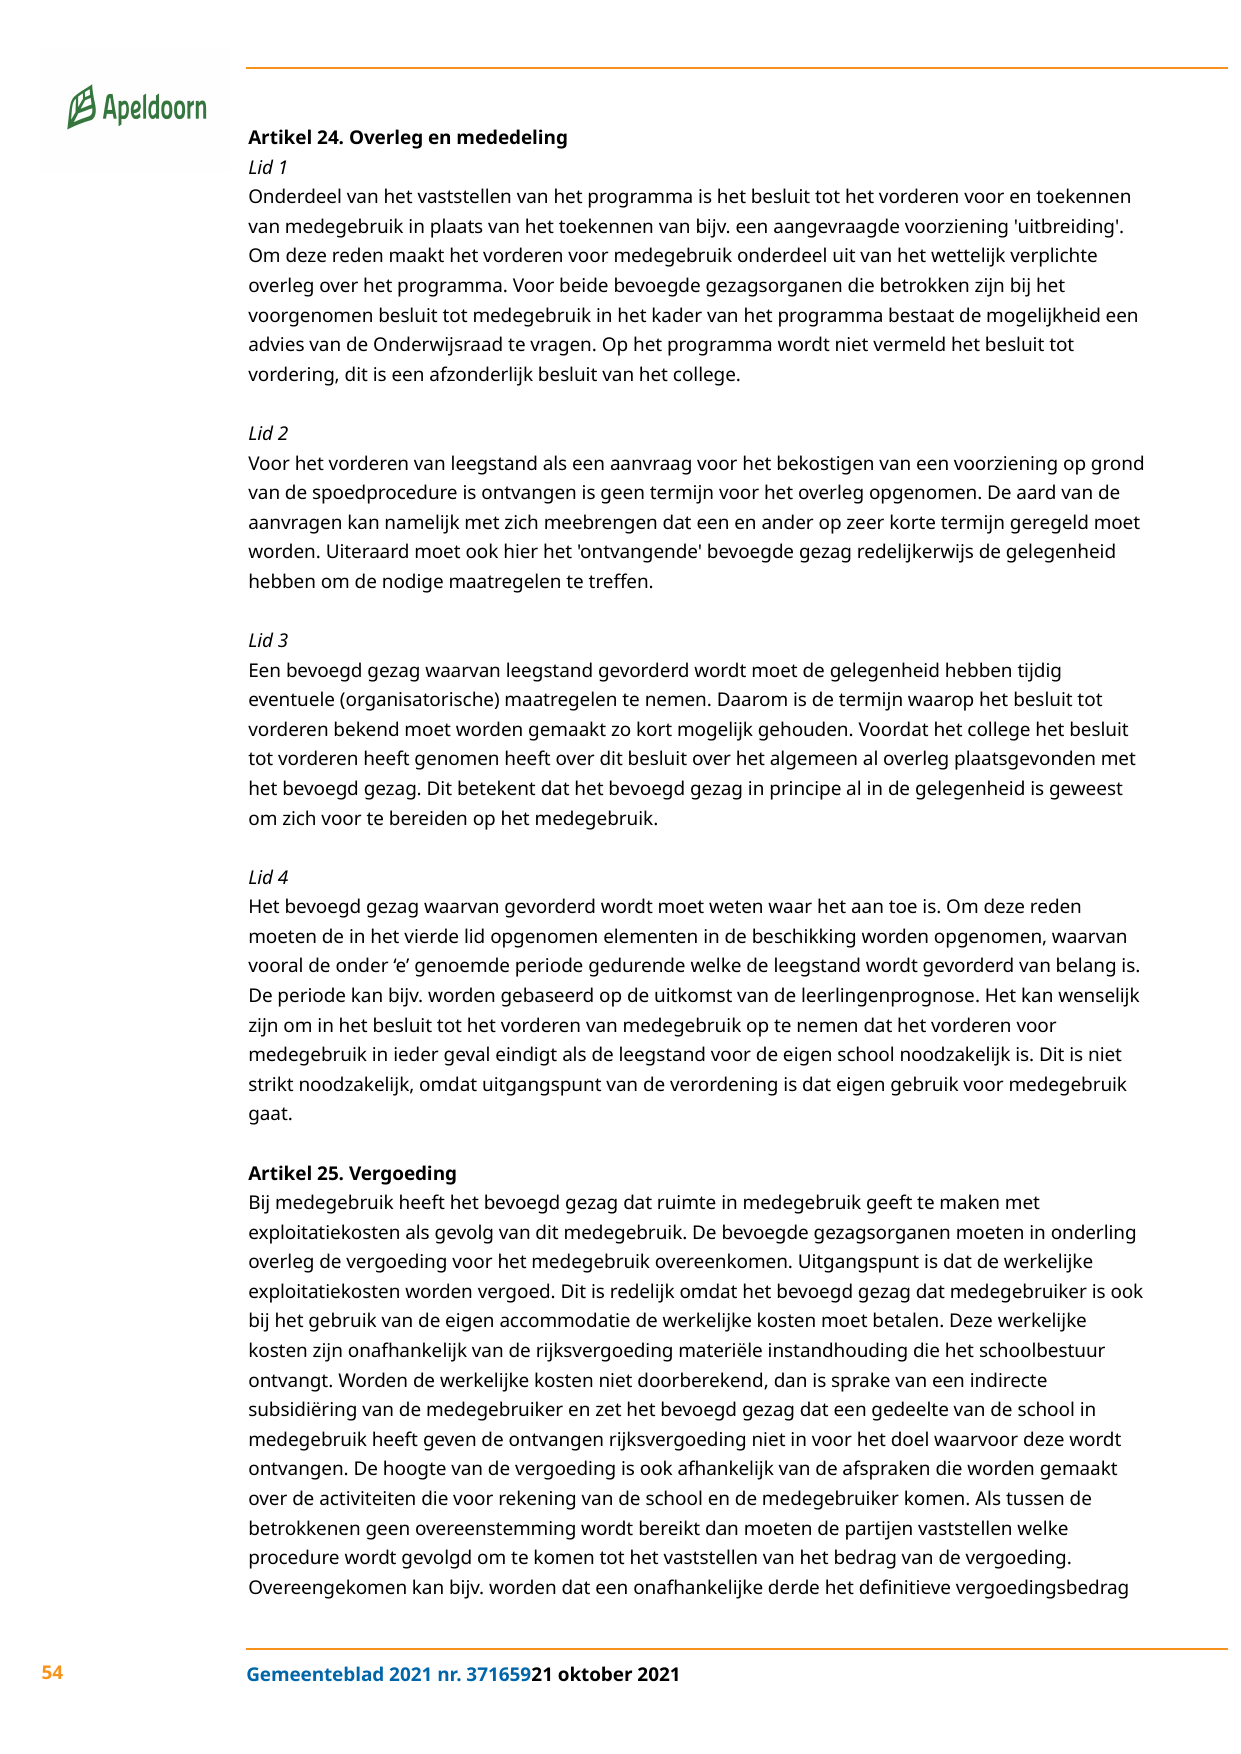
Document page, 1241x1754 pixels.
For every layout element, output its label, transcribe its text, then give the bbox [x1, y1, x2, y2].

text Artikel 24. Overleg en mededeling [248, 124, 1152, 150]
text Lid 4 [248, 864, 1152, 890]
text Artikel 25. Vergoeding [248, 1160, 1152, 1186]
text Bij medegebruik heeft het bevoegd gezag dat ruimte in medegebruik geeft te maken met exploitatiekosten als gevolg van dit medegebruik. De bevoegde gezagsorganen moeten in onderling overleg de vergoeding voor het medegebruik overeenkomen. Uitgangspunt is dat de werkelijke exploitatiekosten worden vergoed. Dit is redelijk omdat het bevoegd gezag dat medegebruiker is ook bij het gebruik van de eigen accommodatie de werkelijke kosten moet betalen. Deze werkelijke kosten zijn onafhankelijk van de rijksvergoeding materiële instandhouding die het schoolbestuur ontvangt. Worden de werkelijke kosten niet doorberekend, dan is sprake van een indirecte subsidiëring van de medegebruiker en zet het bevoegd gezag dat een gedeelte van de school in medegebruik heeft geven de ontvangen rijksvergoeding niet in voor het doel waarvoor deze wordt ontvangen. De hoogte van de vergoeding is ook afhankelijk van de afspraken die worden gemaakt over de activiteiten die voor rekening van de school en de medegebruiker komen. Als tussen de betrokkenen geen overeenstemming wordt bereikt dan moeten de partijen vaststellen welke procedure wordt gevolgd om te komen tot het vaststellen van het bedrag van de vergoeding. Overeengekomen kan bijv. worden dat een onafhankelijke derde het definitieve vergoedingsbedrag [248, 1189, 1152, 1600]
text Voor het vorderen van leegstand als een aanvraag voor het bekostigen van een voorziening op grond van de spoedprocedure is ontvangen is geen termijn voor het overleg opgenomen. De aard van de aanvragen kan namelijk met zich meebrengen dat een en ander op zeer korte termijn geregeld moet worden. Uiteraard moet ook hier het 'ontvangende' bevoegde gezag redelijkerwijs de gelegenheid hebben om de nodige maatregelen te treffen. [248, 450, 1152, 594]
text Lid 2 [248, 420, 1152, 446]
picture [41, 47, 231, 172]
text Lid 3 [248, 627, 1152, 653]
text Lid 1 [248, 154, 1152, 180]
text Een bevoegd gezag waarvan leegstand gevorderd wordt moet de gelegenheid hebben tijdig eventuele (organisatorische) maatregelen te nemen. Daarom is de termijn waarop het besluit tot vorderen bekend moet worden gemaakt zo kort mogelijk gehouden. Voordat het college het besluit tot vorderen heeft genomen heeft over dit besluit over het algemeen al overleg plaatsgevonden met het bevoegd gezag. Dit betekent dat het bevoegd gezag in principe al in de gelegenheid is geweest om zich voor te bereiden op het medegebruik. [248, 657, 1152, 831]
text Onderdeel van het vaststellen van het programma is het besluit tot het vorderen voor en toekennen van medegebruik in plaats van het toekennen van bijv. een aangevraagde voorziening 'uitbreiding'. Om deze reden maakt het vorderen voor medegebruik onderdeel uit van het wettelijk verplichte overleg over het programma. Voor beide bevoegde gezagsorganen die betrokken zijn bij het voorgenomen besluit tot medegebruik in het kader van het programma bestaat de mogelijkheid een advies van de Onderwijsraad te vragen. Op het programma wordt niet vermeld het besluit tot vordering, dit is een afzonderlijk besluit van het college. [248, 183, 1152, 387]
text Het bevoegd gezag waarvan gevorderd wordt moet weten waar het aan toe is. Om deze reden moeten de in het vierde lid opgenomen elementen in de beschikking worden opgenomen, waarvan vooral de onder ‘e’ genoemde periode gedurende welke de leegstand wordt gevorderd van belang is. De periode kan bijv. worden gebaseerd op de uitkomst van de leerlingenprognose. Het kan wenselijk zijn om in het besluit tot het vorderen van medegebruik op te nemen dat het vorderen voor medegebruik in ieder geval eindigt als de leegstand voor de eigen school noodzakelijk is. Dit is niet strikt noodzakelijk, omdat uitgangspunt van de verordening is dat eigen gebruik voor medegebruik gaat. [248, 893, 1152, 1126]
